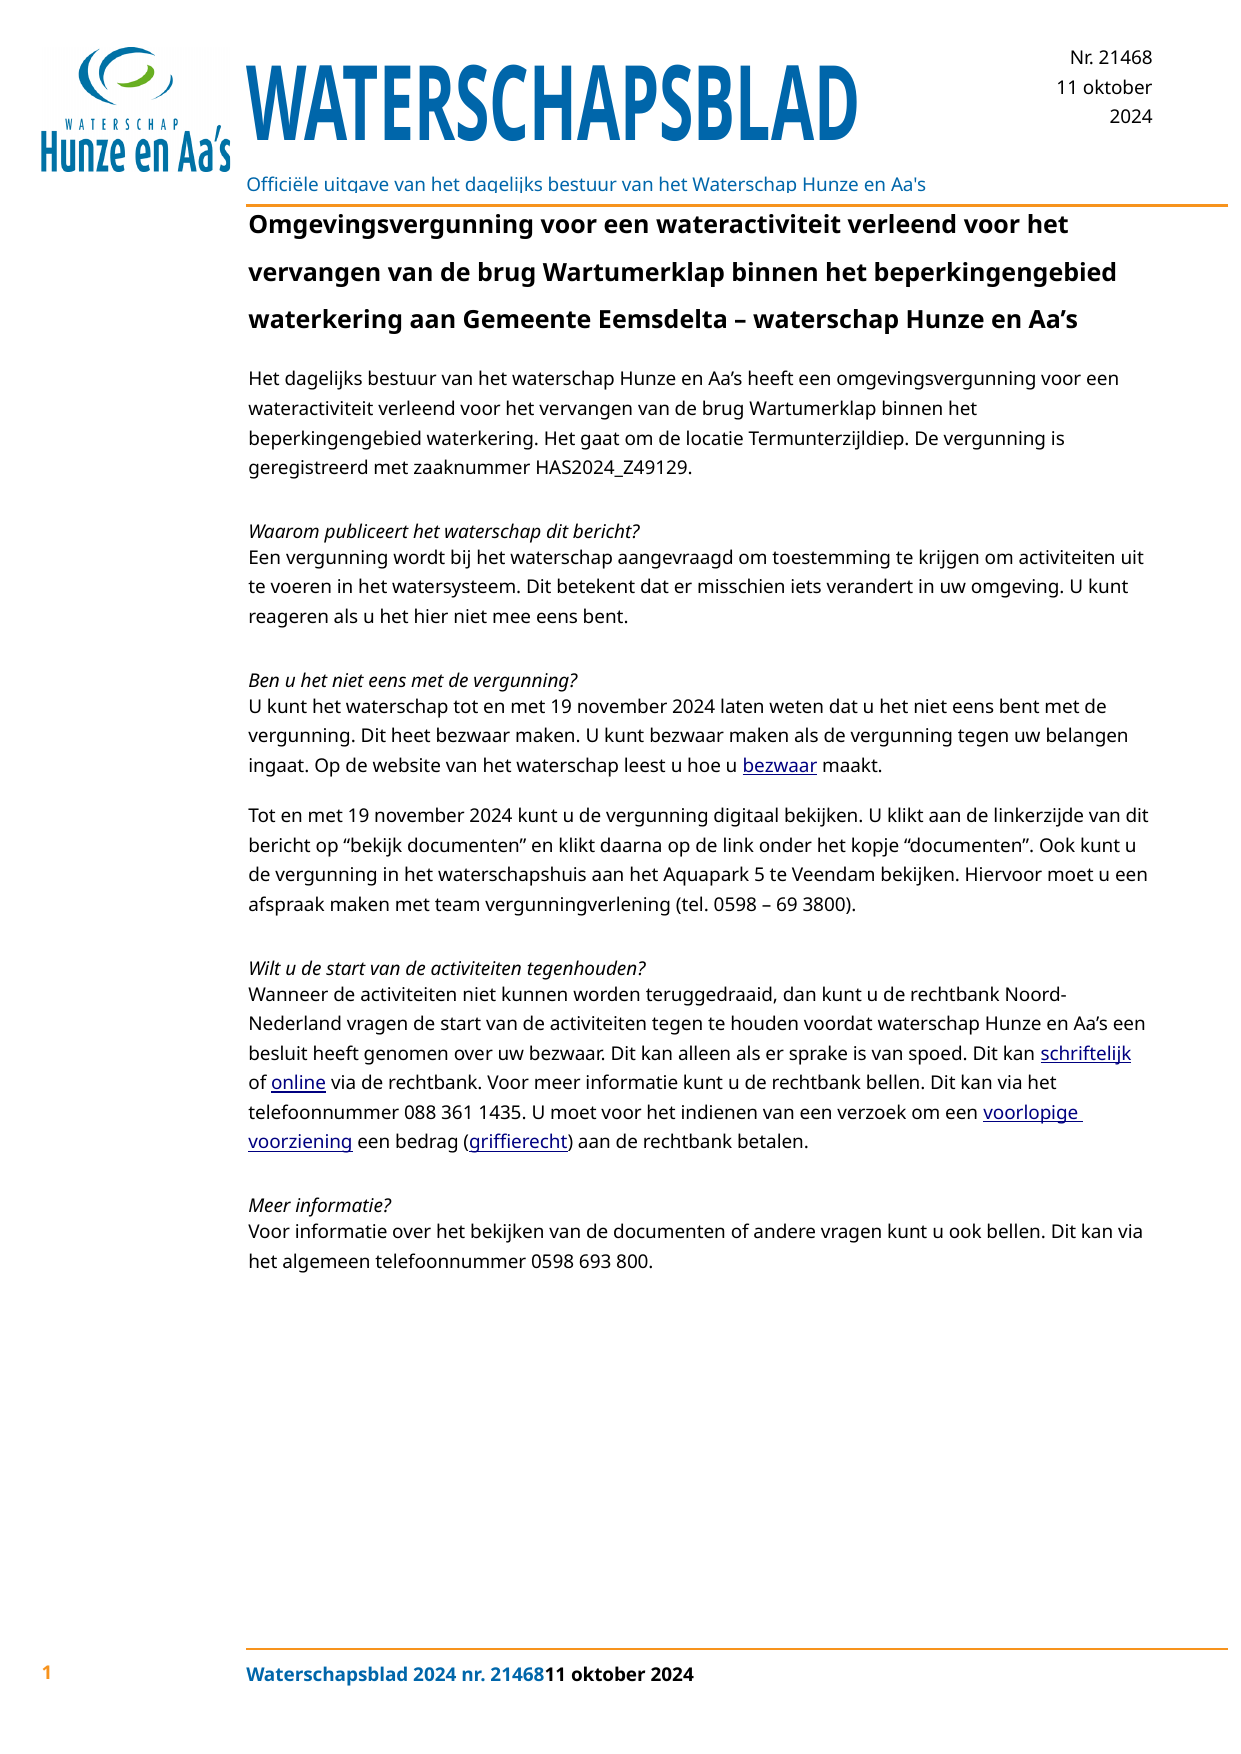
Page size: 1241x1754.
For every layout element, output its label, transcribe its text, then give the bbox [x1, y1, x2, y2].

picture [41, 47, 231, 172]
picture [47, 154, 51, 172]
text Meer informatie? [248, 1193, 1152, 1218]
picture [183, 163, 191, 172]
text Voor informatie over het bekijken van de documenten of andere vragen kunt u ook bellen. Dit kan via het algemeen telefoonnummer 0598 693 800. [248, 1218, 1152, 1274]
text Waarom publiceert het waterschap dit bericht? [248, 518, 1152, 544]
text Wilt u de start van de activiteiten tegenhouden? [248, 955, 1152, 981]
text Het dagelijks bestuur van het waterschap Hunze en Aa’s heeft een omgevingsvergunning voor een wateractiviteit verleend voor het vervangen van de brug Wartumerklap binnen het beperkingengebied waterkering. Het gaat om de locatie Termunterzijldiep. De vergunning is geregistreerd met zaaknummer HAS2024_Z49129. [248, 366, 1152, 480]
picture [226, 145, 231, 156]
text U kunt het waterschap tot en met 19 november 2024 laten weten dat u het niet eens bent met de vergunning. Dit heet bezwaar maken. U kunt bezwaar maken als de vergunning tegen uw belangen ingaat. Op de website van het waterschap leest u hoe u bezwaar maakt. [248, 693, 1152, 778]
text Omgevingsvergunning voor een wateractiviteit verleend voor het vervangen van de brug Wartumerklap binnen het beperkingengebied waterkering aan Gemeente Eemsdelta – waterschap Hunze en Aa’s [248, 207, 1152, 336]
text Wanneer de activiteiten niet kunnen worden teruggedraaid, dan kunt u de rechtbank Noord-Nederland vragen de start van de activiteiten tegen te houden voordat waterschap Hunze en Aa’s een besluit heeft genomen over uw bezwaar. Dit kan alleen als er sprake is van spoed. Dit kan schriftelijk of online via de rechtbank. Voor meer informatie kunt u de rechtbank bellen. Dit kan via het telefoonnummer 088 361 1435. U moet voor het indienen van een verzoek om een voorlopige voorziening een bedrag (griffierecht) aan de rechtbank betalen. [248, 981, 1152, 1154]
text Ben u het niet eens met de vergunning? [248, 667, 1152, 693]
text Tot en met 19 november 2024 kunt u de vergunning digitaal bekijken. U klikt aan de linkerzijde van dit bericht op “bekijk documenten” en klikt daarna op de link onder het kopje “documenten”. Ook kunt u de vergunning in het waterschapshuis aan het Aquapark 5 te Veendam bekijken. Hiervoor moet u een afspraak maken met team vergunningverlening (tel. 0598 – 69 3800). [248, 802, 1152, 917]
text Een vergunning wordt bij het waterschap aangevraagd om toestemming te krijgen om activiteiten uit te voeren in het watersysteem. Dit betekent dat er misschien iets verandert in uw omgeving. U kunt reageren als u het hier niet mee eens bent. [248, 544, 1152, 629]
